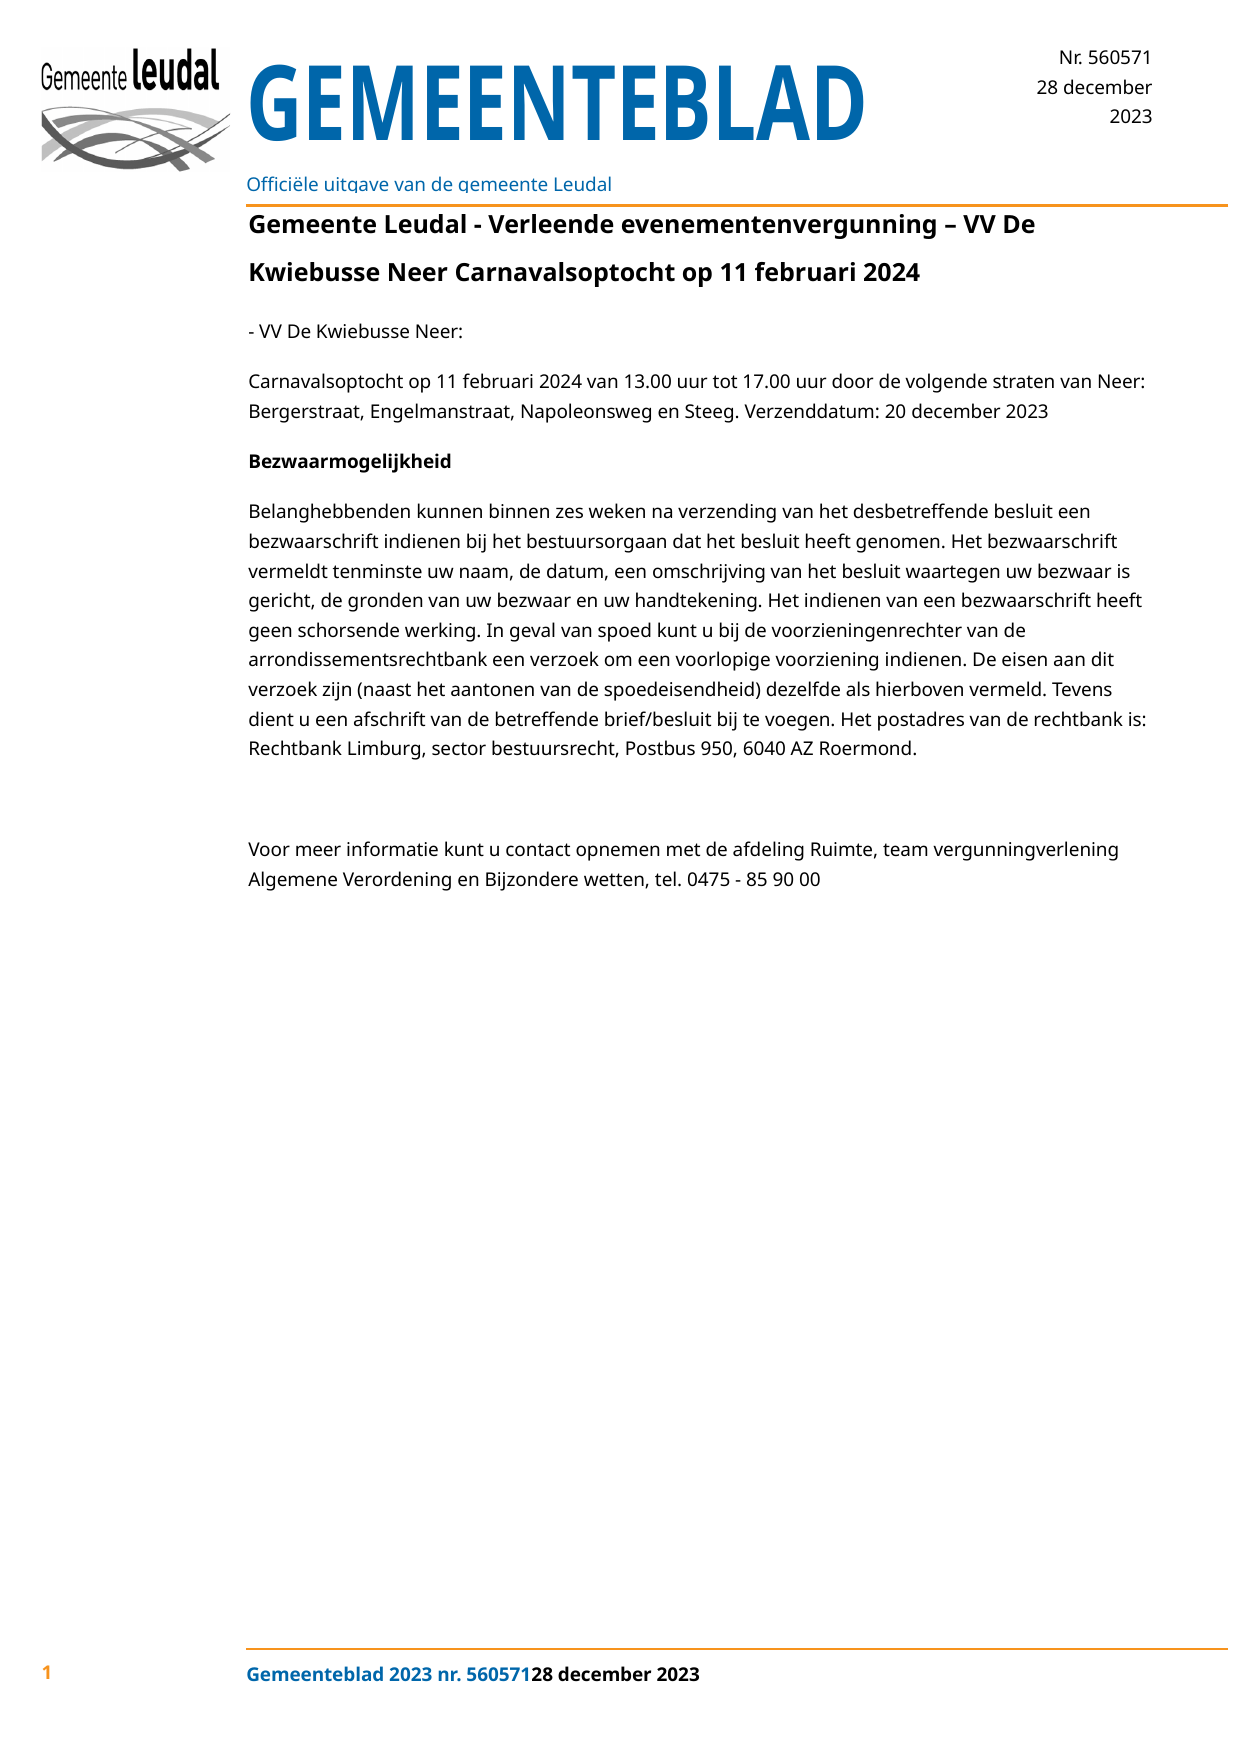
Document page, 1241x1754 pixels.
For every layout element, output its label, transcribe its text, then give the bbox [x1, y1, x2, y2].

text Carnavalsoptocht op 11 februari 2024 van 13.00 uur tot 17.00 uur door de volgende straten van Neer: Bergerstraat, Engelmanstraat, Napoleonsweg en Steeg. Verzenddatum: 20 december 2023 [248, 368, 1152, 424]
text Voor meer informatie kunt u contact opnemen met de afdeling Ruimte, team vergunningverlening Algemene Verordening en Bijzondere wetten, tel. 0475 - 85 90 00 [248, 836, 1152, 892]
text Bezwaarmogelijkheid [248, 448, 1152, 474]
text Belanghebbenden kunnen binnen zes weken na verzending van het desbetreffende besluit een bezwaarschrift indienen bij het bestuursorgaan dat het besluit heeft genomen. Het bezwaarschrift vermeldt tenminste uw naam, de datum, een omschrijving van het besluit waartegen uw bezwaar is gericht, de gronden van uw bezwaar en uw handtekening. Het indienen van een bezwaarschrift heeft geen schorsende werking. In geval van spoed kunt u bij de voorzieningenrechter van de arrondissementsrechtbank een verzoek om een voorlopige voorziening indienen. De eisen aan dit verzoek zijn (naast het aantonen van de spoedeisendheid) dezelfde als hierboven vermeld. Tevens dient u een afschrift van de betreffende brief/besluit bij te voegen. Het postadres van de rechtbank is: Rechtbank Limburg, sector bestuursrecht, Postbus 950, 6040 AZ Roermond. [248, 499, 1152, 761]
text - VV De Kwiebusse Neer: [248, 318, 1152, 344]
text Gemeente Leudal - Verleende evenementenvergunning – VV De Kwiebusse Neer Carnavalsoptocht op 11 februari 2024 [248, 207, 1152, 288]
picture [41, 47, 231, 172]
